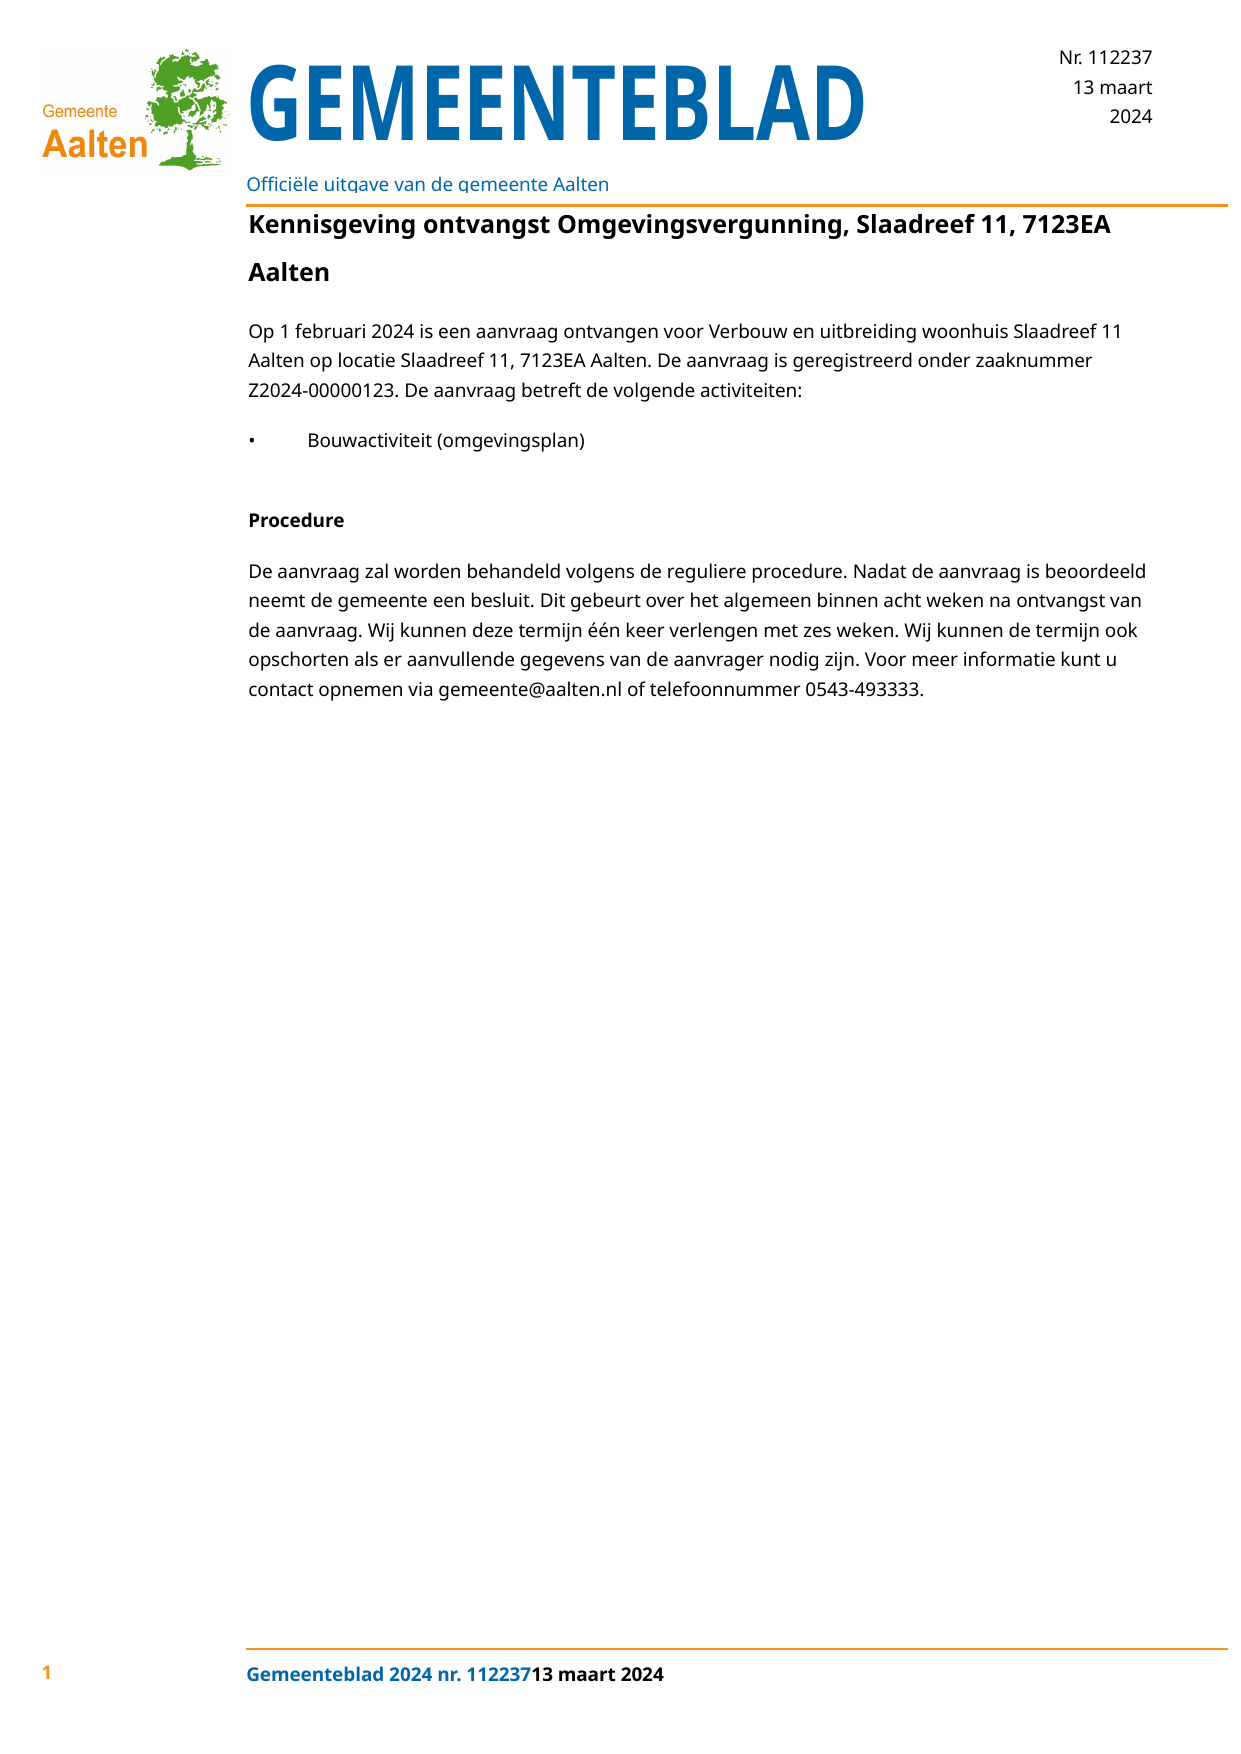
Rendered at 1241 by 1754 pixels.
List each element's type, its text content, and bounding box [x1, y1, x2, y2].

text Op 1 februari 2024 is een aanvraag ontvangen voor Verbouw en uitbreiding woonhuis Slaadreef 11 Aalten op locatie Slaadreef 11, 7123EA Aalten. De aanvraag is geregistreerd onder zaaknummer Z2024-00000123. De aanvraag betreft de volgende activiteiten: [248, 318, 1152, 403]
text Kennisgeving ontvangst Omgevingsvergunning, Slaadreef 11, 7123EA Aalten [248, 207, 1152, 288]
text De aanvraag zal worden behandeld volgens de reguliere procedure. Nadat de aanvraag is beoordeeld neemt de gemeente een besluit. Dit gebeurt over het algemeen binnen acht weken na ontvangst van de aanvraag. Wij kunnen deze termijn één keer verlengen met zes weken. Wij kunnen de termijn ook opschorten als er aanvullende gegevens van de aanvrager nodig zijn. Voor meer informatie kunt u contact opnemen via gemeente@aalten.nl of telefoonnummer 0543-493333. [248, 558, 1152, 702]
text Procedure [248, 507, 1152, 533]
picture [41, 47, 231, 172]
list Bouwactiviteit (omgevingsplan) [248, 427, 1152, 453]
